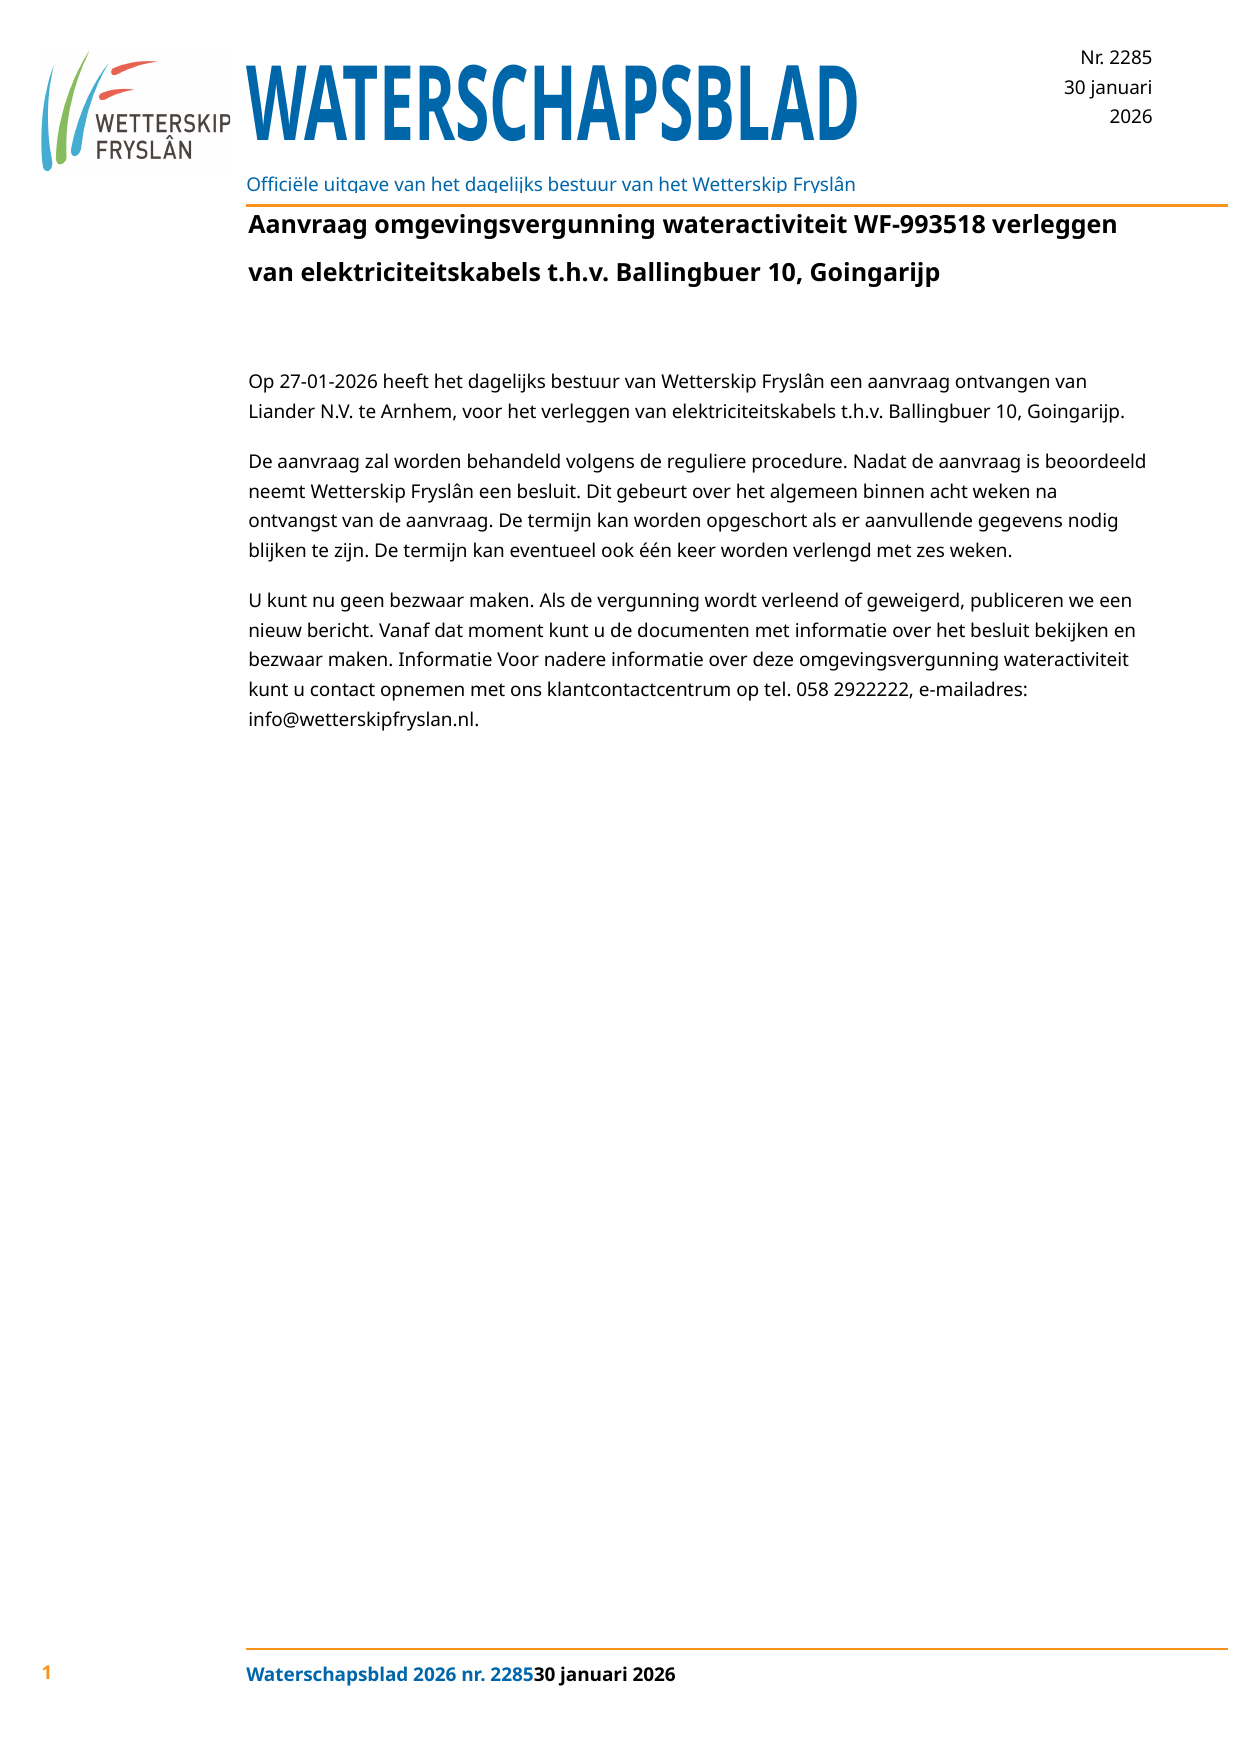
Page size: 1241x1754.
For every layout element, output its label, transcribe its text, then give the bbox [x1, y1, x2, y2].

text De aanvraag zal worden behandeld volgens de reguliere procedure. Nadat de aanvraag is beoordeeld neemt Wetterskip Fryslân een besluit. Dit gebeurt over het algemeen binnen acht weken na ontvangst van de aanvraag. De termijn kan worden opgeschort als er aanvullende gegevens nodig blijken te zijn. De termijn kan eventueel ook één keer worden verlengd met zes weken. [248, 448, 1152, 563]
text Aanvraag omgevingsvergunning wateractiviteit WF-993518 verleggen van elektriciteitskabels t.h.v. Ballingbuer 10, Goingarijp [248, 207, 1152, 288]
text U kunt nu geen bezwaar maken. Als de vergunning wordt verleend of geweigerd, publiceren we een nieuw bericht. Vanaf dat moment kunt u de documenten met informatie over het besluit bekijken en bezwaar maken. Informatie Voor nadere informatie over deze omgevingsvergunning wateractiviteit kunt u contact opnemen met ons klantcontactcentrum op tel. 058 2922222, e-mailadres: info@wetterskipfryslan.nl. [248, 587, 1152, 732]
picture [41, 47, 231, 172]
text Op 27-01-2026 heeft het dagelijks bestuur van Wetterskip Fryslân een aanvraag ontvangen van Liander N.V. te Arnhem, voor het verleggen van elektriciteitskabels t.h.v. Ballingbuer 10, Goingarijp. [248, 368, 1152, 424]
